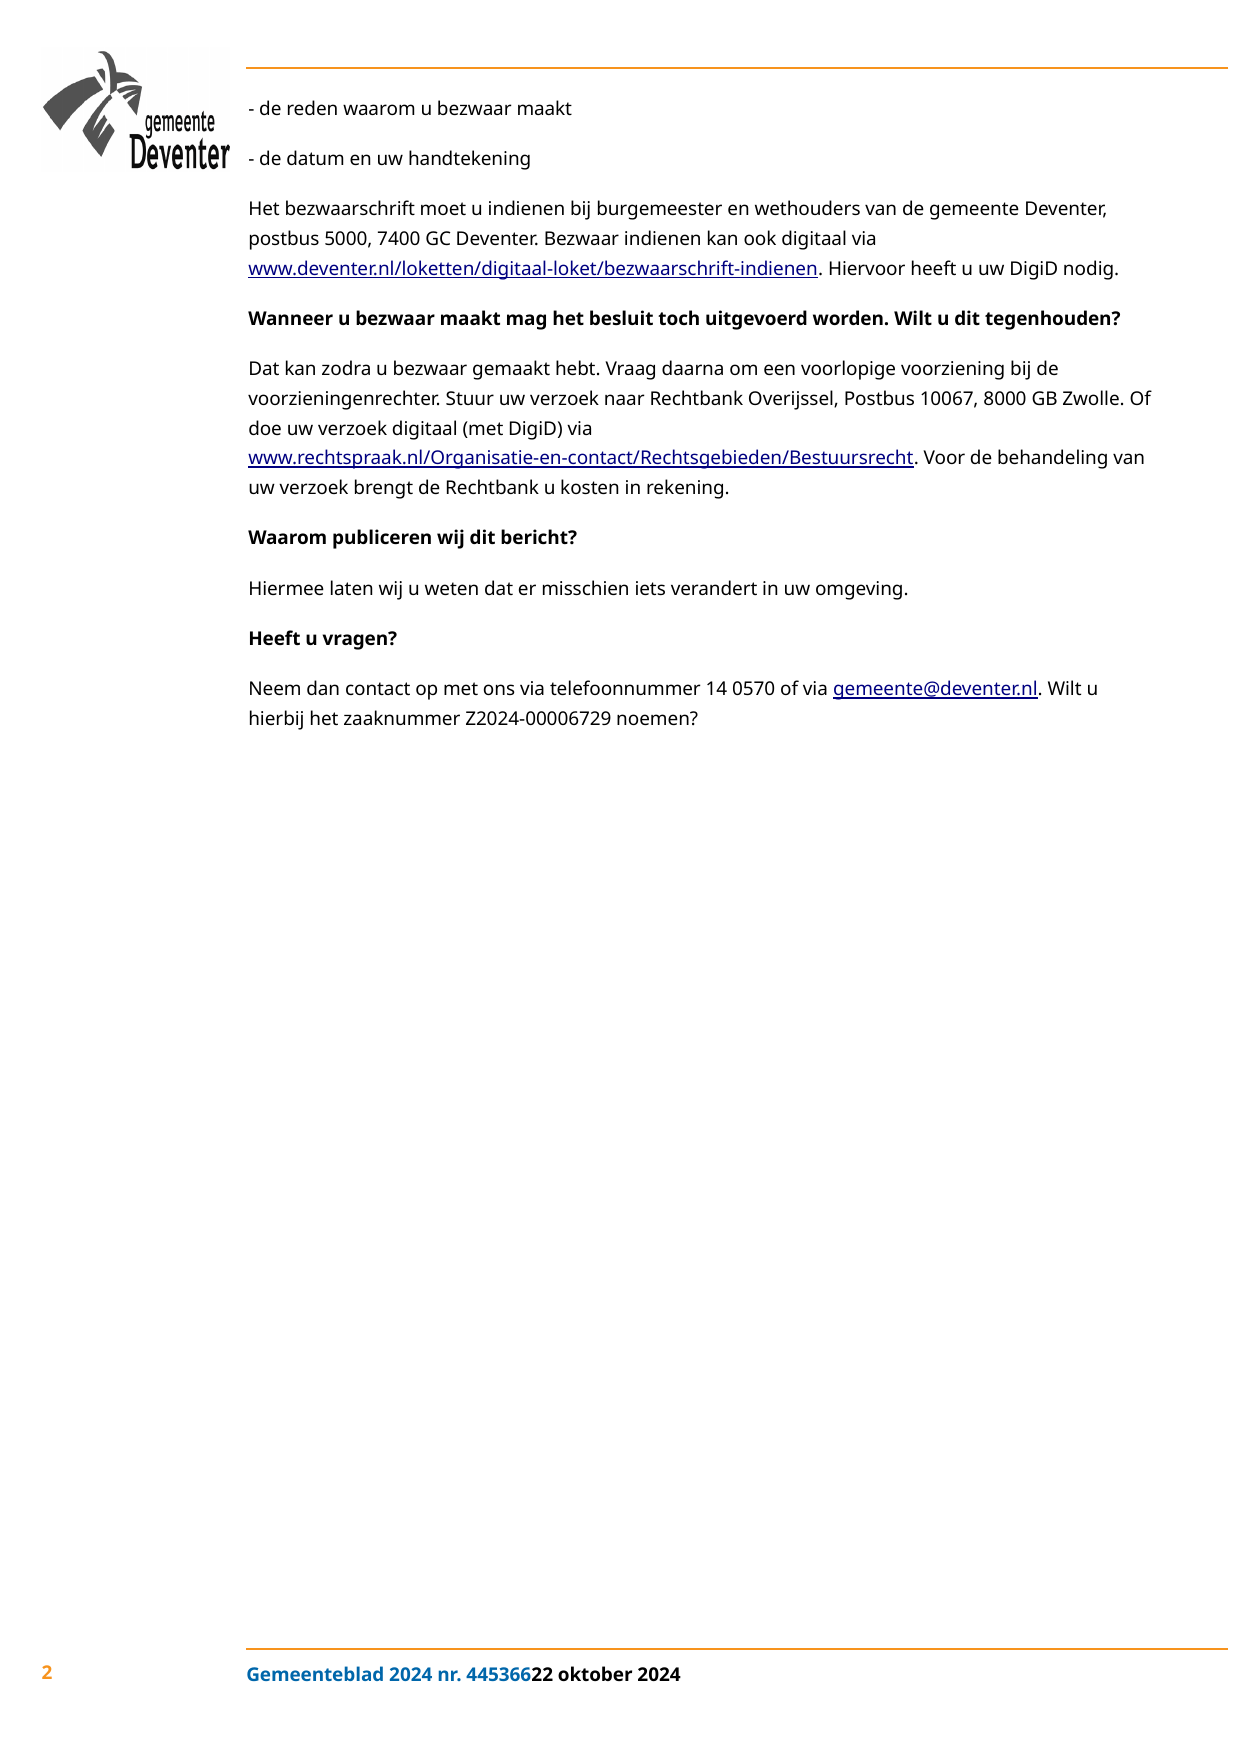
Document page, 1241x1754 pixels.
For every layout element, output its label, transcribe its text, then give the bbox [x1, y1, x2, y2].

text Heeft u vragen? [248, 625, 1152, 651]
text Hiermee laten wij u weten dat er misschien iets verandert in uw omgeving. [248, 575, 1152, 601]
text - de datum en uw handtekening [248, 145, 1152, 171]
text Waarom publiceren wij dit bericht? [248, 524, 1152, 550]
text - de reden waarom u bezwaar maakt [248, 95, 1152, 121]
picture [41, 47, 231, 172]
text Dat kan zodra u bezwaar gemaakt hebt. Vraag daarna om een voorlopige voorziening bij de voorzieningenrechter. Stuur uw verzoek naar Rechtbank Overijssel, Postbus 10067, 8000 GB Zwolle. Of doe uw verzoek digitaal (met DigiD) via www.rechtspraak.nl/Organisatie-en-contact/Rechtsgebieden/Bestuursrecht. Voor de behandeling van uw verzoek brengt de Rechtbank u kosten in rekening. [248, 356, 1152, 500]
text Neem dan contact op met ons via telefoonnummer 14 0570 of via gemeente@deventer.nl. Wilt u hierbij het zaaknummer Z2024-00006729 noemen? [248, 676, 1152, 731]
text Het bezwaarschrift moet u indienen bij burgemeester en wethouders van de gemeente Deventer, postbus 5000, 7400 GC Deventer. Bezwaar indienen kan ook digitaal via www.deventer.nl/loketten/digitaal-loket/bezwaarschrift-indienen. Hiervoor heeft u uw DigiD nodig. [248, 196, 1152, 281]
text Wanneer u bezwaar maakt mag het besluit toch uitgevoerd worden. Wilt u dit tegenhouden? [248, 305, 1152, 331]
